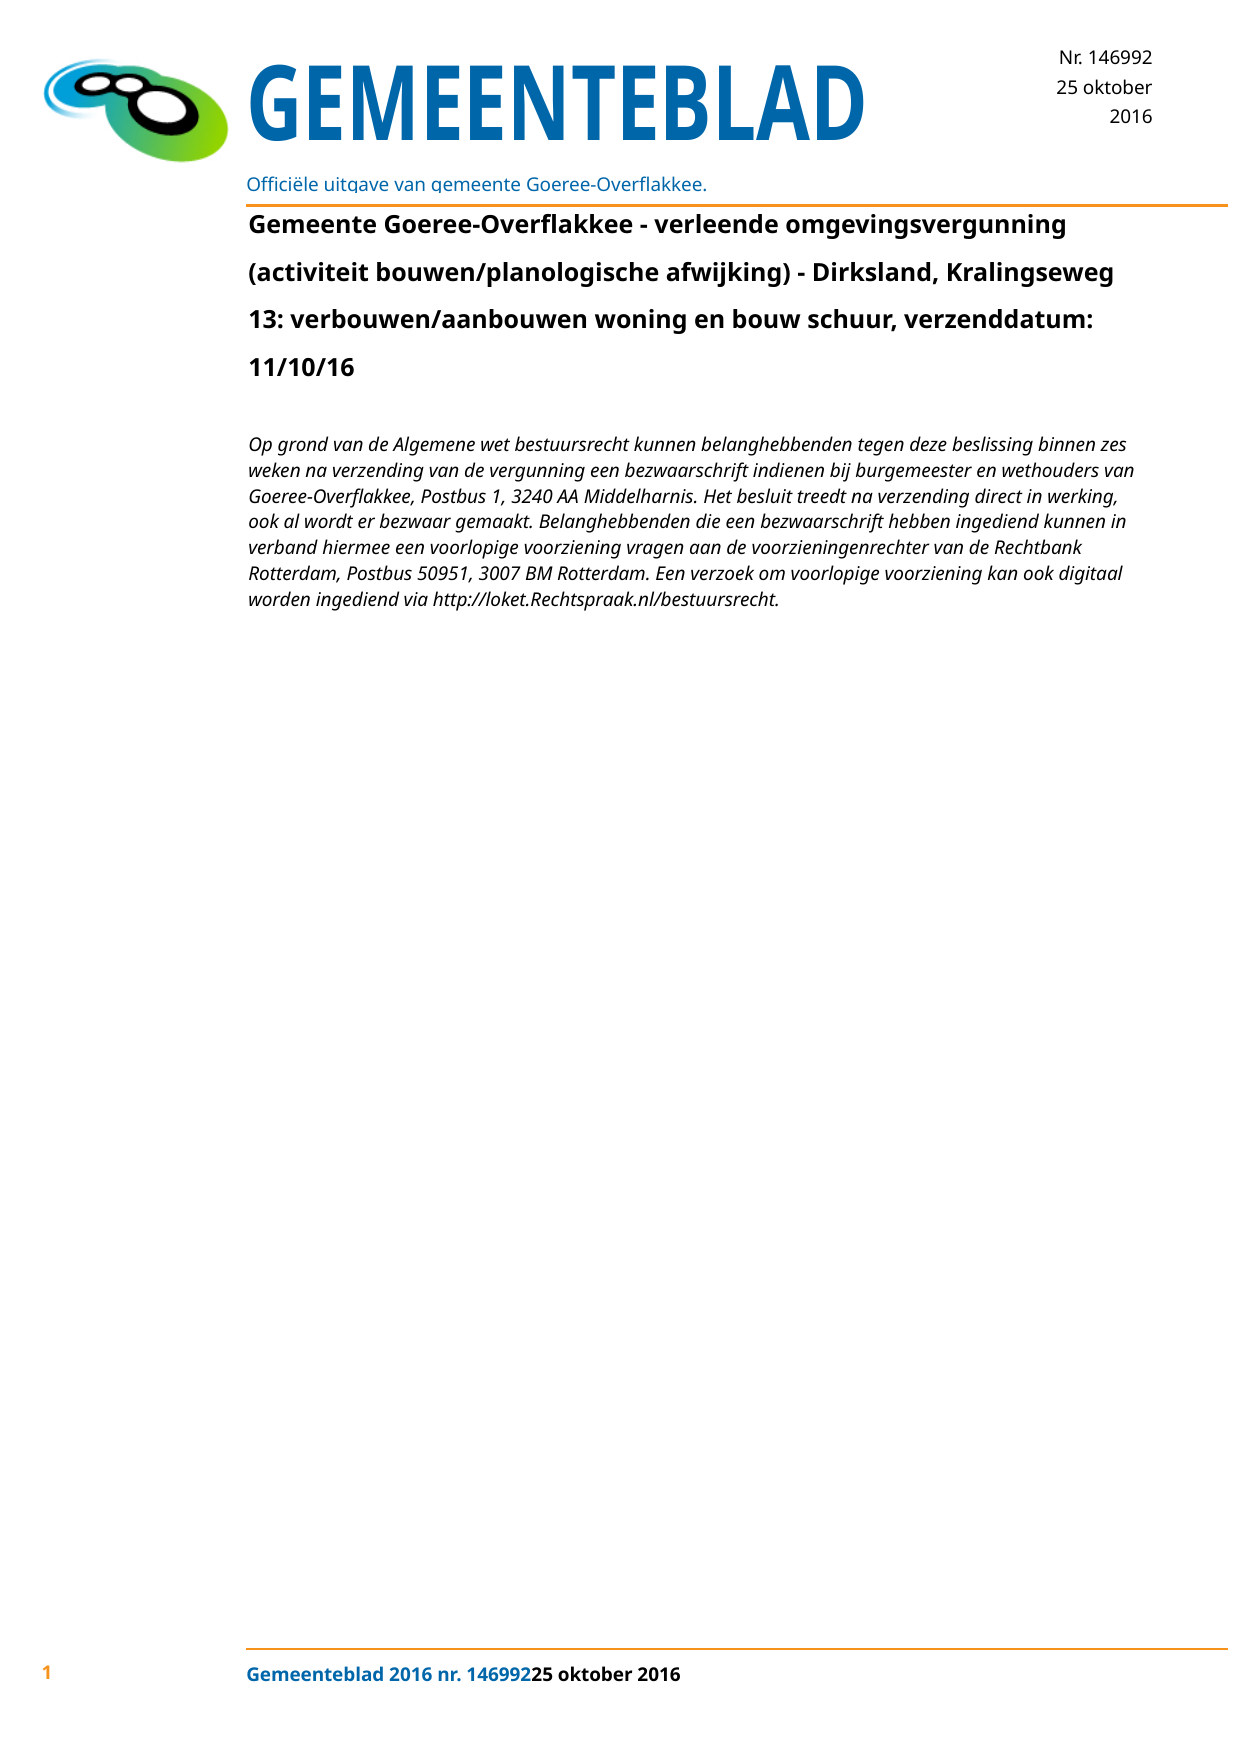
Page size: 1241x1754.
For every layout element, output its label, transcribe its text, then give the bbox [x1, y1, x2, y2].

text Op grond van de Algemene wet bestuursrecht kunnen belanghebbenden tegen deze beslissing binnen zes weken na verzending van de vergunning een bezwaarschrift indienen bij burgemeester en wethouders van Goeree-Overflakkee, Postbus 1, 3240 AA Middelharnis. Het besluit treedt na verzending direct in werking, ook al wordt er bezwaar gemaakt. Belanghebbenden die een bezwaarschrift hebben ingediend kunnen in verband hiermee een voorlopige voorziening vragen aan de voorzieningenrechter van de Rechtbank Rotterdam, Postbus 50951, 3007 BM Rotterdam. Een verzoek om voorlopige voorziening kan ook digitaal worden ingediend via http://loket.Rechtspraak.nl/bestuursrecht. [248, 431, 1152, 611]
text Gemeente Goeree-Overflakkee - verleende omgevingsvergunning (activiteit bouwen/planologische afwijking) - Dirksland, Kralingseweg 13: verbouwen/aanbouwen woning en bouw schuur, verzenddatum: 11/10/16 [248, 207, 1152, 384]
picture [41, 47, 231, 172]
